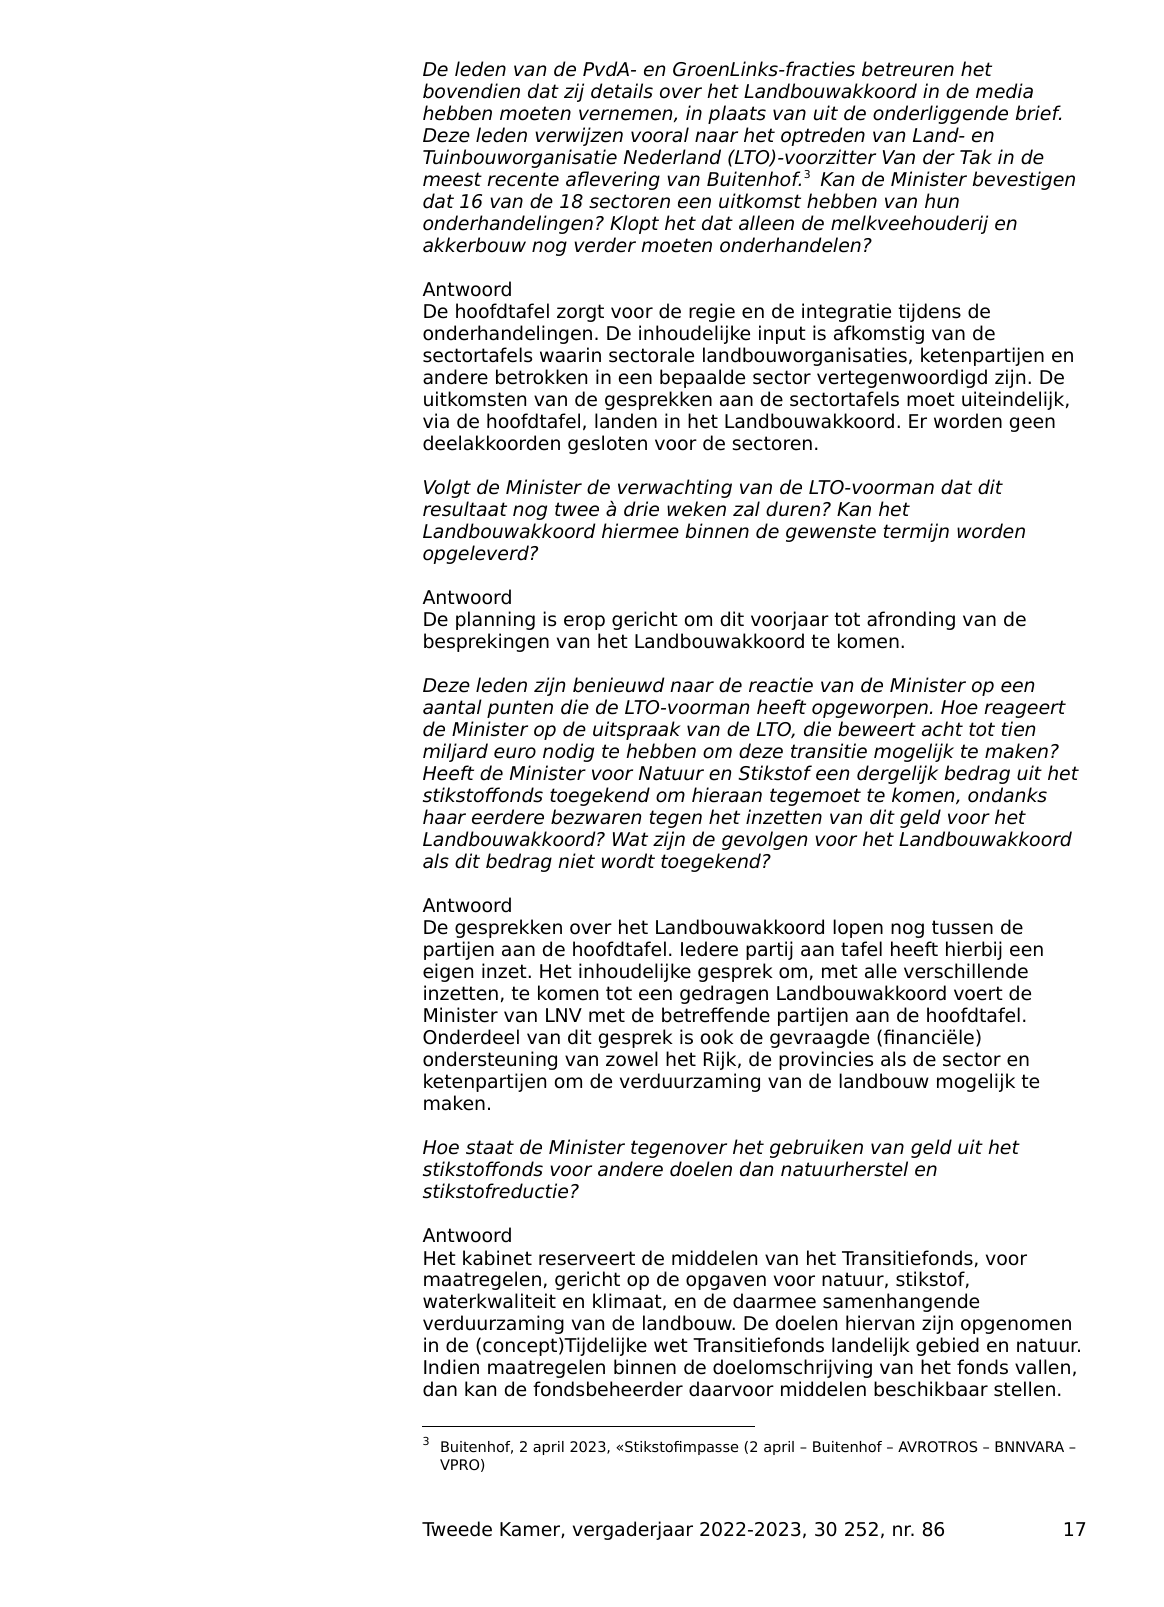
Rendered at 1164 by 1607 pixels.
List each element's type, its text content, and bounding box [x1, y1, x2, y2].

text Volgt de Minister de verwachting van de LTO-voorman dat dit resultaat nog twee à drie weken zal duren? Kan het Landbouwakkoord hiermee binnen de gewenste termijn worden opgeleverd? [422, 477, 1087, 565]
text Antwoord [422, 1225, 1087, 1247]
text Het kabinet reserveert de middelen van het Transitiefonds, voor maatregelen, gericht op de opgaven voor natuur, stikstof, waterkwaliteit en klimaat, en de daarmee samenhangende verduurzaming van de landbouw. De doelen hiervan zijn opgenomen in de (concept)Tijdelijke wet Transitiefonds landelijk gebied en natuur. Indien maatregelen binnen de doelomschrijving van het fonds vallen, dan kan de fondsbeheerder daarvoor middelen beschikbaar stellen. [422, 1247, 1087, 1401]
text Antwoord [422, 279, 1087, 301]
text De planning is erop gericht om dit voorjaar tot afronding van de besprekingen van het Landbouwakkoord te komen. [422, 609, 1087, 653]
text Deze leden zijn benieuwd naar de reactie van de Minister op een aantal punten die de LTO-voorman heeft opgeworpen. Hoe reageert de Minister op de uitspraak van de LTO, die beweert acht tot tien miljard euro nodig te hebben om deze transitie mogelijk te maken? Heeft de Minister voor Natuur en Stikstof een dergelijk bedrag uit het stikstoffonds toegekend om hieraan tegemoet te komen, ondanks haar eerdere bezwaren tegen het inzetten van dit geld voor het Landbouwakkoord? Wat zijn de gevolgen voor het Landbouwakkoord als dit bedrag niet wordt toegekend? [422, 675, 1087, 873]
text De hoofdtafel zorgt voor de regie en de integratie tijdens de onderhandelingen. De inhoudelijke input is afkomstig van de sectortafels waarin sectorale landbouworganisaties, ketenpartijen en andere betrokken in een bepaalde sector vertegenwoordigd zijn. De uitkomsten van de gesprekken aan de sectortafels moet uiteindelijk, via de hoofdtafel, landen in het Landbouwakkoord. Er worden geen deelakkoorden gesloten voor de sectoren. [422, 301, 1087, 455]
text Antwoord [422, 587, 1087, 609]
text Antwoord [422, 895, 1087, 917]
text De gesprekken over het Landbouwakkoord lopen nog tussen de partijen aan de hoofdtafel. Iedere partij aan tafel heeft hierbij een eigen inzet. Het inhoudelijke gesprek om, met alle verschillende inzetten, te komen tot een gedragen Landbouwakkoord voert de Minister van LNV met de betreffende partijen aan de hoofdtafel. Onderdeel van dit gesprek is ook de gevraagde (financiële) ondersteuning van zowel het Rijk, de provincies als de sector en ketenpartijen om de verduurzaming van de landbouw mogelijk te maken. [422, 917, 1087, 1115]
text Buitenhof, 2 april 2023, «Stikstofimpasse (2 april – Buitenhof – AVROTROS – BNNVARA – VPRO) [422, 1435, 1087, 1474]
text Hoe staat de Minister tegenover het gebruiken van geld uit het stikstoffonds voor andere doelen dan natuurherstel en stikstofreductie? [422, 1137, 1087, 1203]
text De leden van de PvdA- en GroenLinks-fracties betreuren het bovendien dat zij details over het Landbouwakkoord in de media hebben moeten vernemen, in plaats van uit de onderliggende brief. Deze leden verwijzen vooral naar het optreden van Land- en Tuinbouworganisatie Nederland (LTO)-voorzitter Van der Tak in de meest recente aflevering van Buitenhof. Kan de Minister bevestigen dat 16 van de 18 sectoren een uitkomst hebben van hun onderhandelingen? Klopt het dat alleen de melkveehouderij en akkerbouw nog verder moeten onderhandelen? [422, 59, 1087, 257]
